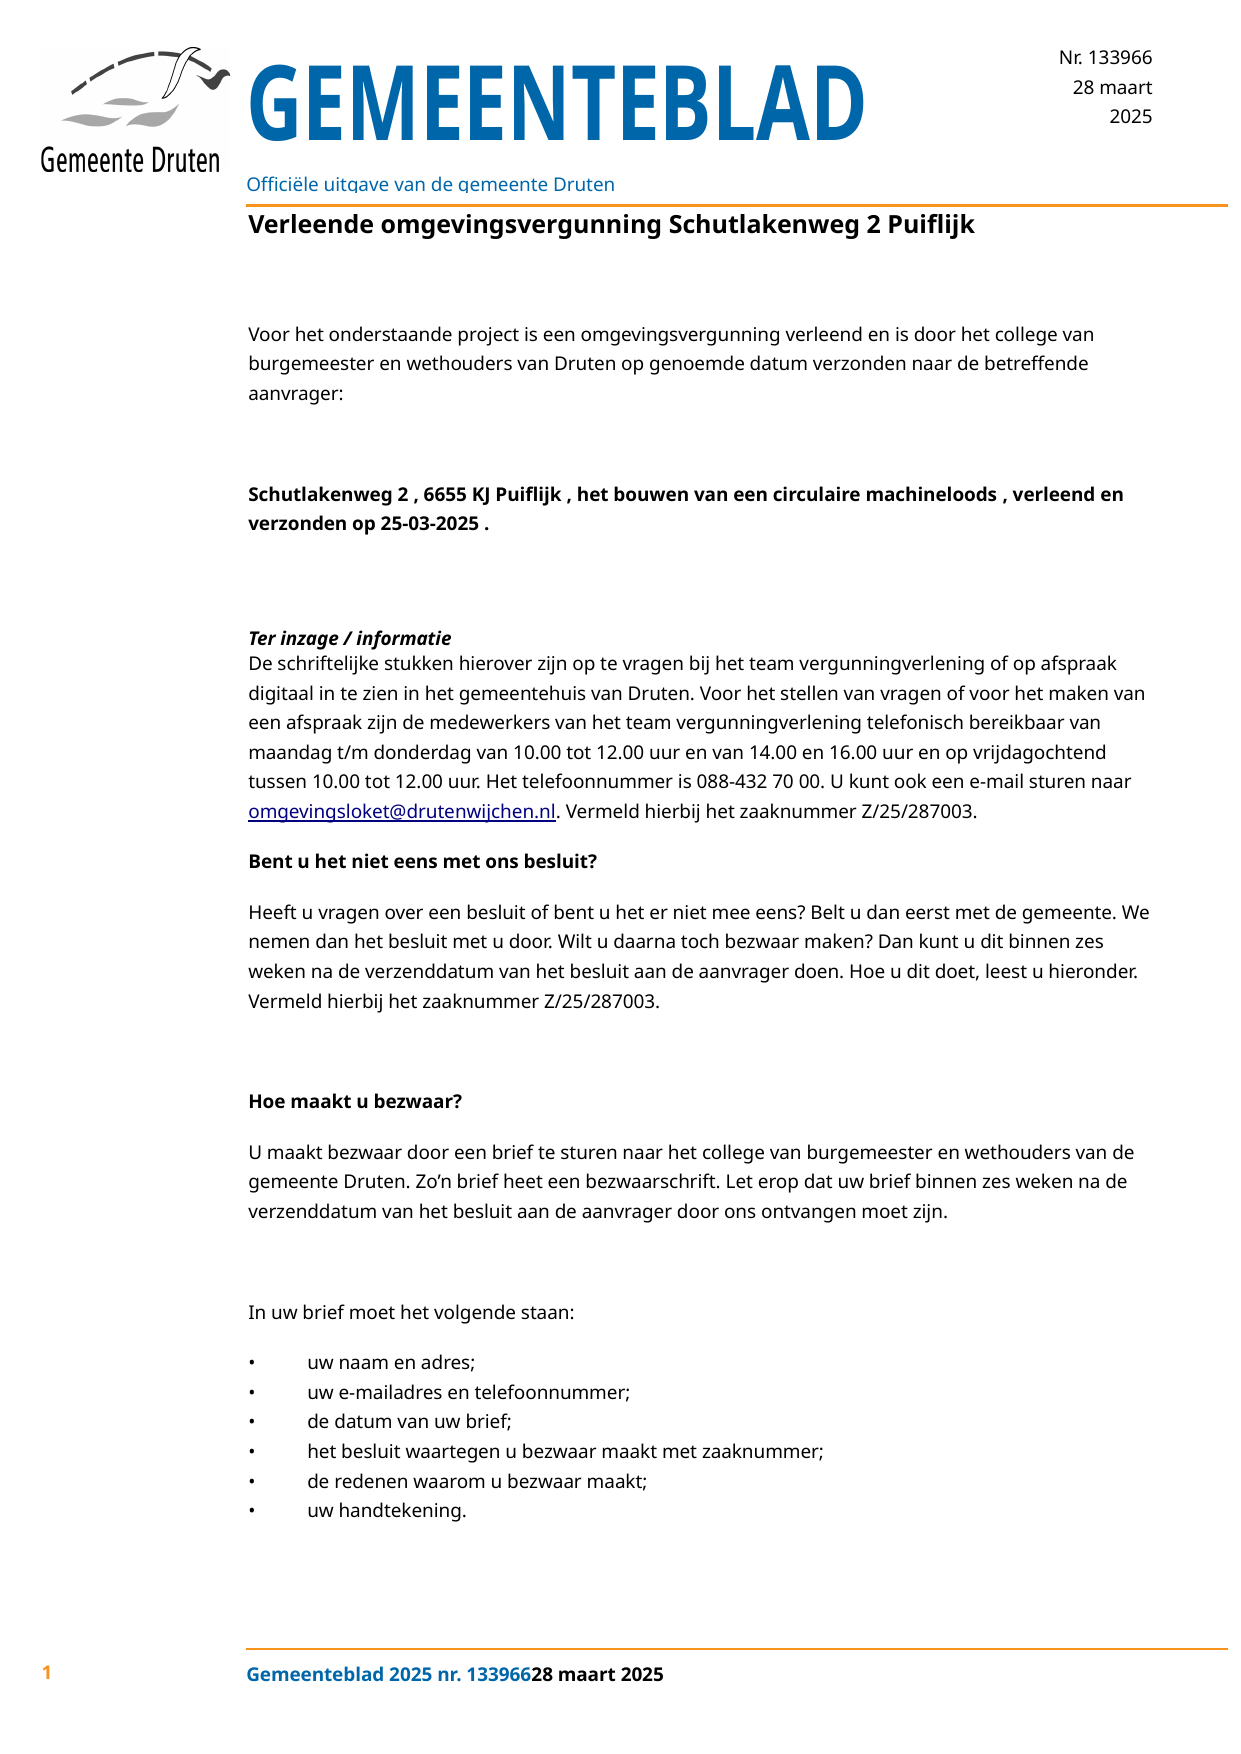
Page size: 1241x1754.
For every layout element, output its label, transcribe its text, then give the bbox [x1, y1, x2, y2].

list de datum van uw brief; [248, 1409, 1152, 1434]
text Heeft u vragen over een besluit of bent u het er niet mee eens? Belt u dan eerst met de gemeente. We nemen dan het besluit met u door. Wilt u daarna toch bezwaar maken? Dan kunt u dit binnen zes weken na de verzenddatum van het besluit aan de aanvrager doen. Hoe u dit doet, leest u hieronder. Vermeld hierbij het zaaknummer Z/25/287003. [248, 899, 1152, 1014]
text Verleende omgevingsvergunning Schutlakenweg 2 Puiflijk [248, 207, 1152, 241]
list de redenen waarom u bezwaar maakt; [248, 1468, 1152, 1494]
text De schriftelijke stukken hierover zijn op te vragen bij het team vergunningverlening of op afspraak digitaal in te zien in het gemeentehuis van Druten. Voor het stellen van vragen of voor het maken van een afspraak zijn de medewerkers van het team vergunningverlening telefonisch bereikbaar van maandag t/m donderdag van 10.00 tot 12.00 uur en van 14.00 en 16.00 uur en op vrijdagochtend tussen 10.00 tot 12.00 uur. Het telefoonnummer is 088-432 70 00. U kunt ook een e-mail sturen naar omgevingsloket@drutenwijchen.nl. Vermeld hierbij het zaaknummer Z/25/287003. [248, 650, 1152, 824]
list het besluit waartegen u bezwaar maakt met zaaknummer; [248, 1438, 1152, 1464]
list uw e-mailadres en telefoonnummer; [248, 1379, 1152, 1405]
text In uw brief moet het volgende staan: [248, 1299, 1152, 1325]
text Bent u het niet eens met ons besluit? [248, 849, 1152, 874]
list uw handtekening. [248, 1497, 1152, 1523]
text U maakt bezwaar door een brief te sturen naar het college van burgemeester en wethouders van de gemeente Druten. Zo’n brief heet een bezwaarschrift. Let erop dat uw brief binnen zes weken na de verzenddatum van het besluit aan de aanvrager door ons ontvangen moet zijn. [248, 1139, 1152, 1224]
picture [41, 47, 231, 172]
text Schutlakenweg 2 , 6655 KJ Puiflijk , het bouwen van een circulaire machineloods , verleend en verzonden op 25-03-2025 . [248, 481, 1152, 536]
text Ter inzage / informatie [248, 625, 1152, 650]
list uw naam en adres; [248, 1349, 1152, 1375]
text Voor het onderstaande project is een omgevingsvergunning verleend en is door het college van burgemeester en wethouders van Druten op genoemde datum verzonden naar de betreffende aanvrager: [248, 321, 1152, 406]
text Hoe maakt u bezwaar? [248, 1089, 1152, 1114]
